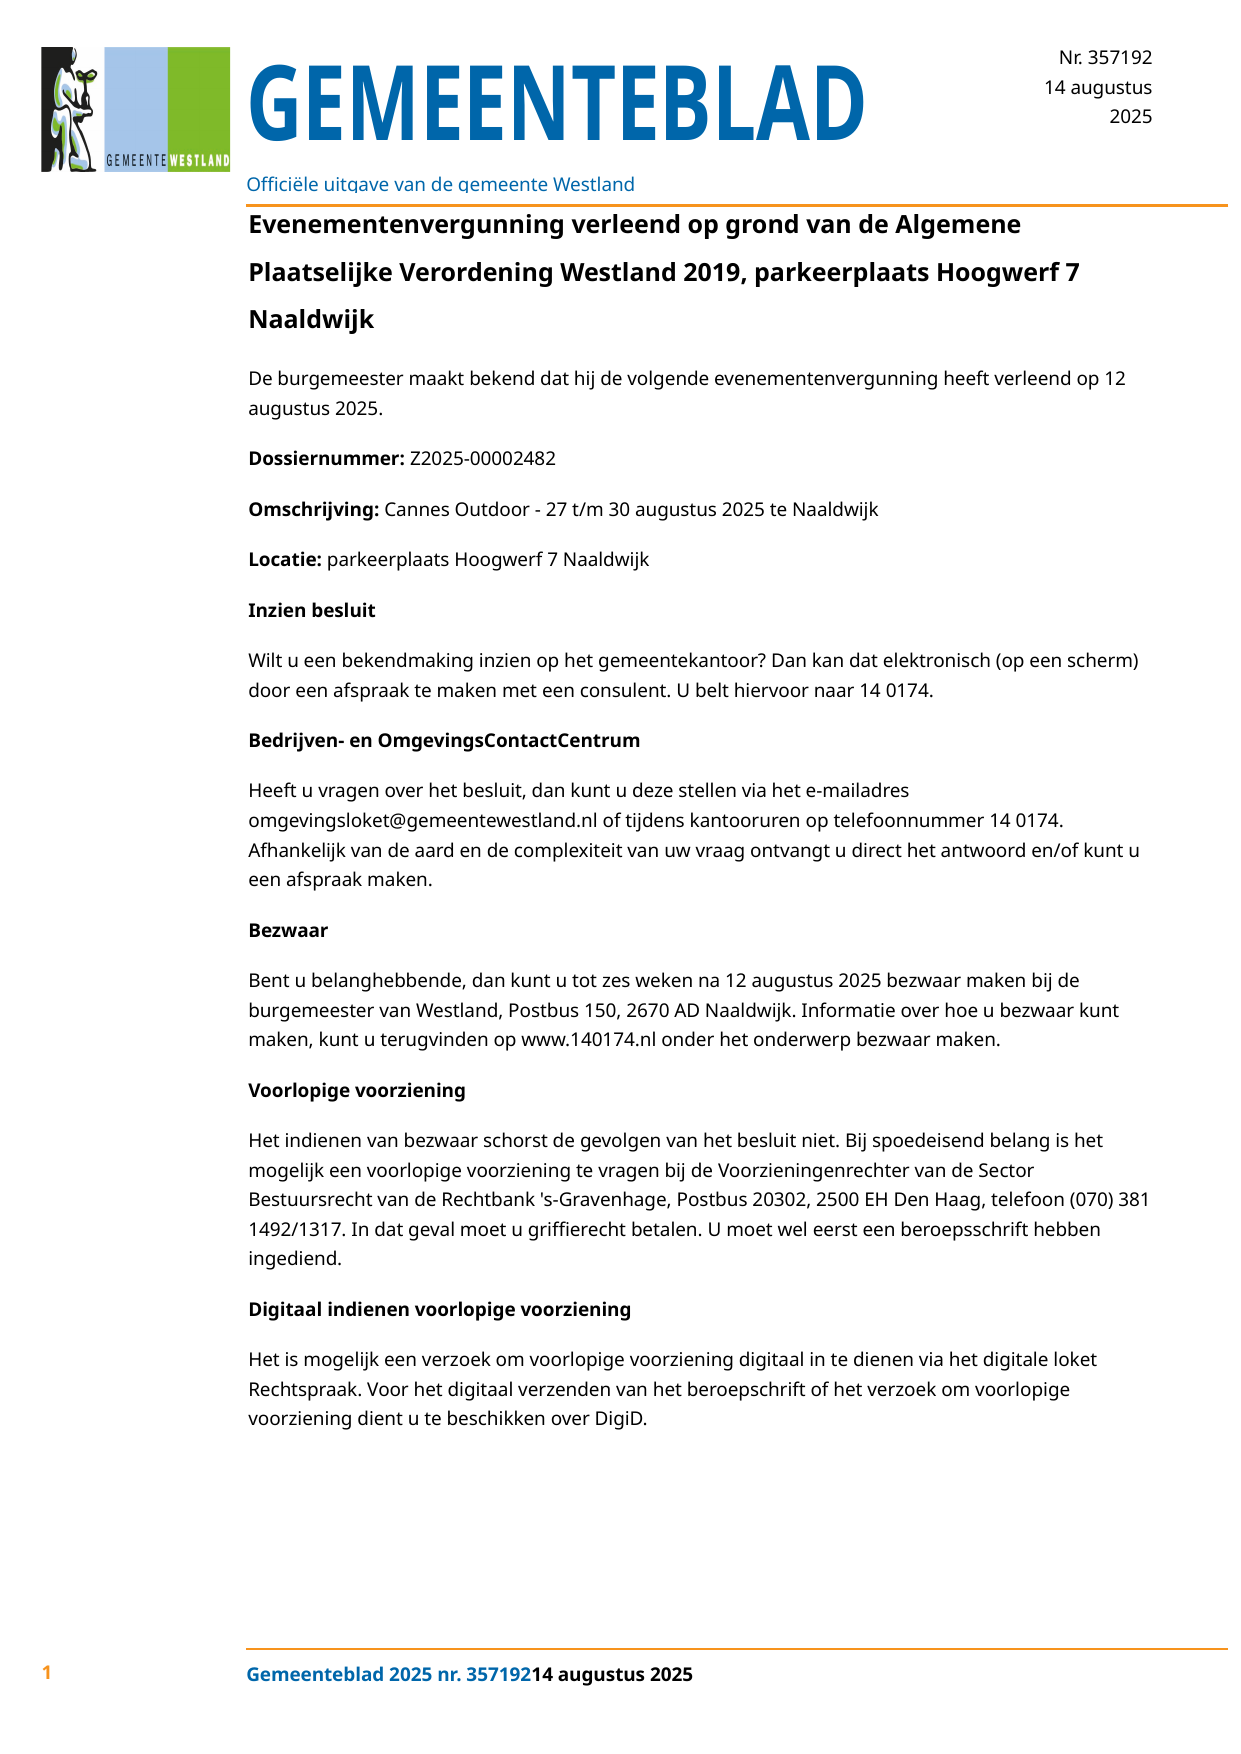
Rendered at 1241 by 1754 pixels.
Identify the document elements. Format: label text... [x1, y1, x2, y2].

text Wilt u een bekendmaking inzien op het gemeentekantoor? Dan kan dat elektronisch (op een scherm) door een afspraak te maken met een consulent. U belt hiervoor naar 14 0174. [248, 647, 1152, 702]
text Voorlopige voorziening [248, 1077, 1152, 1102]
text Locatie: parkeerplaats Hoogwerf 7 Naaldwijk [248, 546, 1152, 572]
text Digitaal indienen voorlopige voorziening [248, 1296, 1152, 1322]
text Bent u belanghebbende, dan kunt u tot zes weken na 12 augustus 2025 bezwaar maken bij de burgemeester van Westland, Postbus 150, 2670 AD Naaldwijk. Informatie over hoe u bezwaar kunt maken, kunt u terugvinden op www.140174.nl onder het onderwerp bezwaar maken. [248, 967, 1152, 1052]
text Heeft u vragen over het besluit, dan kunt u deze stellen via het e-mailadres omgevingsloket@gemeentewestland.nl of tijdens kantooruren op telefoonnummer 14 0174. Afhankelijk van de aard en de complexiteit van uw vraag ontvangt u direct het antwoord en/of kunt u een afspraak maken. [248, 778, 1152, 892]
text Dossiernummer: Z2025-00002482 [248, 446, 1152, 471]
text Bezwaar [248, 917, 1152, 942]
text Evenementenvergunning verleend op grond van de Algemene Plaatselijke Verordening Westland 2019, parkeerplaats Hoogwerf 7 Naaldwijk [248, 207, 1152, 336]
text Omschrijving: Cannes Outdoor - 27 t/m 30 augustus 2025 te Naaldwijk [248, 496, 1152, 522]
text Het is mogelijk een verzoek om voorlopige voorziening digitaal in te dienen via het digitale loket Rechtspraak. Voor het digitaal verzenden van het beroepschrift of het verzoek om voorlopige voorziening dient u te beschikken over DigiD. [248, 1346, 1152, 1431]
picture [41, 47, 231, 172]
text Het indienen van bezwaar schorst de gevolgen van het besluit niet. Bij spoedeisend belang is het mogelijk een voorlopige voorziening te vragen bij de Voorzieningenrechter van de Sector Bestuursrecht van de Rechtbank 's-Gravenhage, Postbus 20302, 2500 EH Den Haag, telefoon (070) 381 1492/1317. In dat geval moet u griffierecht betalen. U moet wel eerst een beroepsschrift hebben ingediend. [248, 1127, 1152, 1271]
text Bedrijven- en OmgevingsContactCentrum [248, 727, 1152, 753]
text De burgemeester maakt bekend dat hij de volgende evenementenvergunning heeft verleend op 12 augustus 2025. [248, 366, 1152, 421]
text Inzien besluit [248, 597, 1152, 622]
